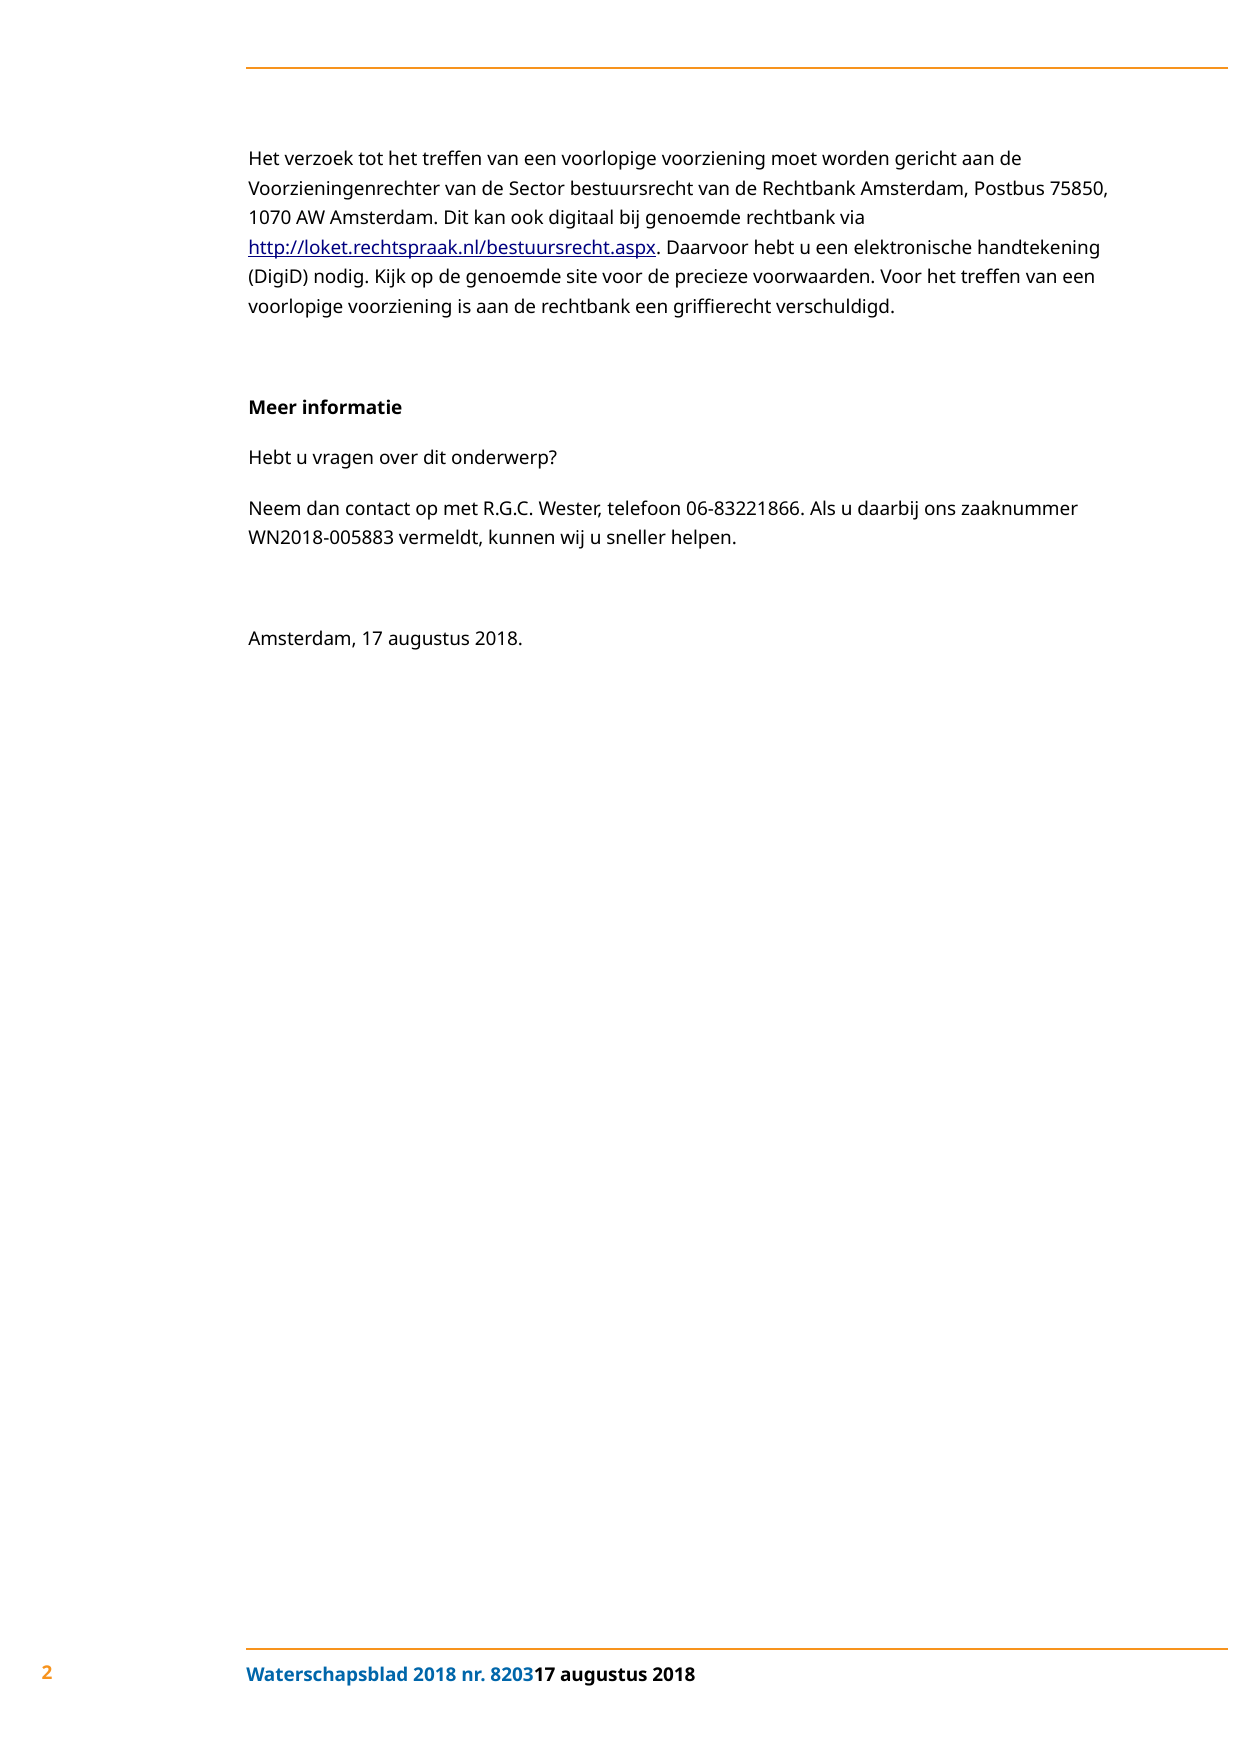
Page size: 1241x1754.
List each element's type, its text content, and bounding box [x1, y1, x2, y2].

text Hebt u vragen over dit onderwerp? [248, 444, 1152, 470]
text Neem dan contact op met R.G.C. Wester, telefoon 06-83221866. Als u daarbij ons zaaknummer WN2018-005883 vermeldt, kunnen wij u sneller helpen. [248, 495, 1152, 550]
text Meer informatie [248, 394, 1152, 420]
picture [41, 47, 231, 172]
text Het verzoek tot het treffen van een voorlopige voorziening moet worden gericht aan de Voorzieningenrechter van de Sector bestuursrecht van de Rechtbank Amsterdam, Postbus 75850, 1070 AW Amsterdam. Dit kan ook digitaal bij genoemde rechtbank via http://loket.rechtspraak.nl/bestuursrecht.aspx. Daarvoor hebt u een elektronische handtekening (DigiD) nodig. Kijk op de genoemde site voor de precieze voorwaarden. Voor het treffen van een voorlopige voorziening is aan de rechtbank een griffierecht verschuldigd. [248, 145, 1152, 319]
text Amsterdam, 17 augustus 2018. [248, 625, 1152, 651]
